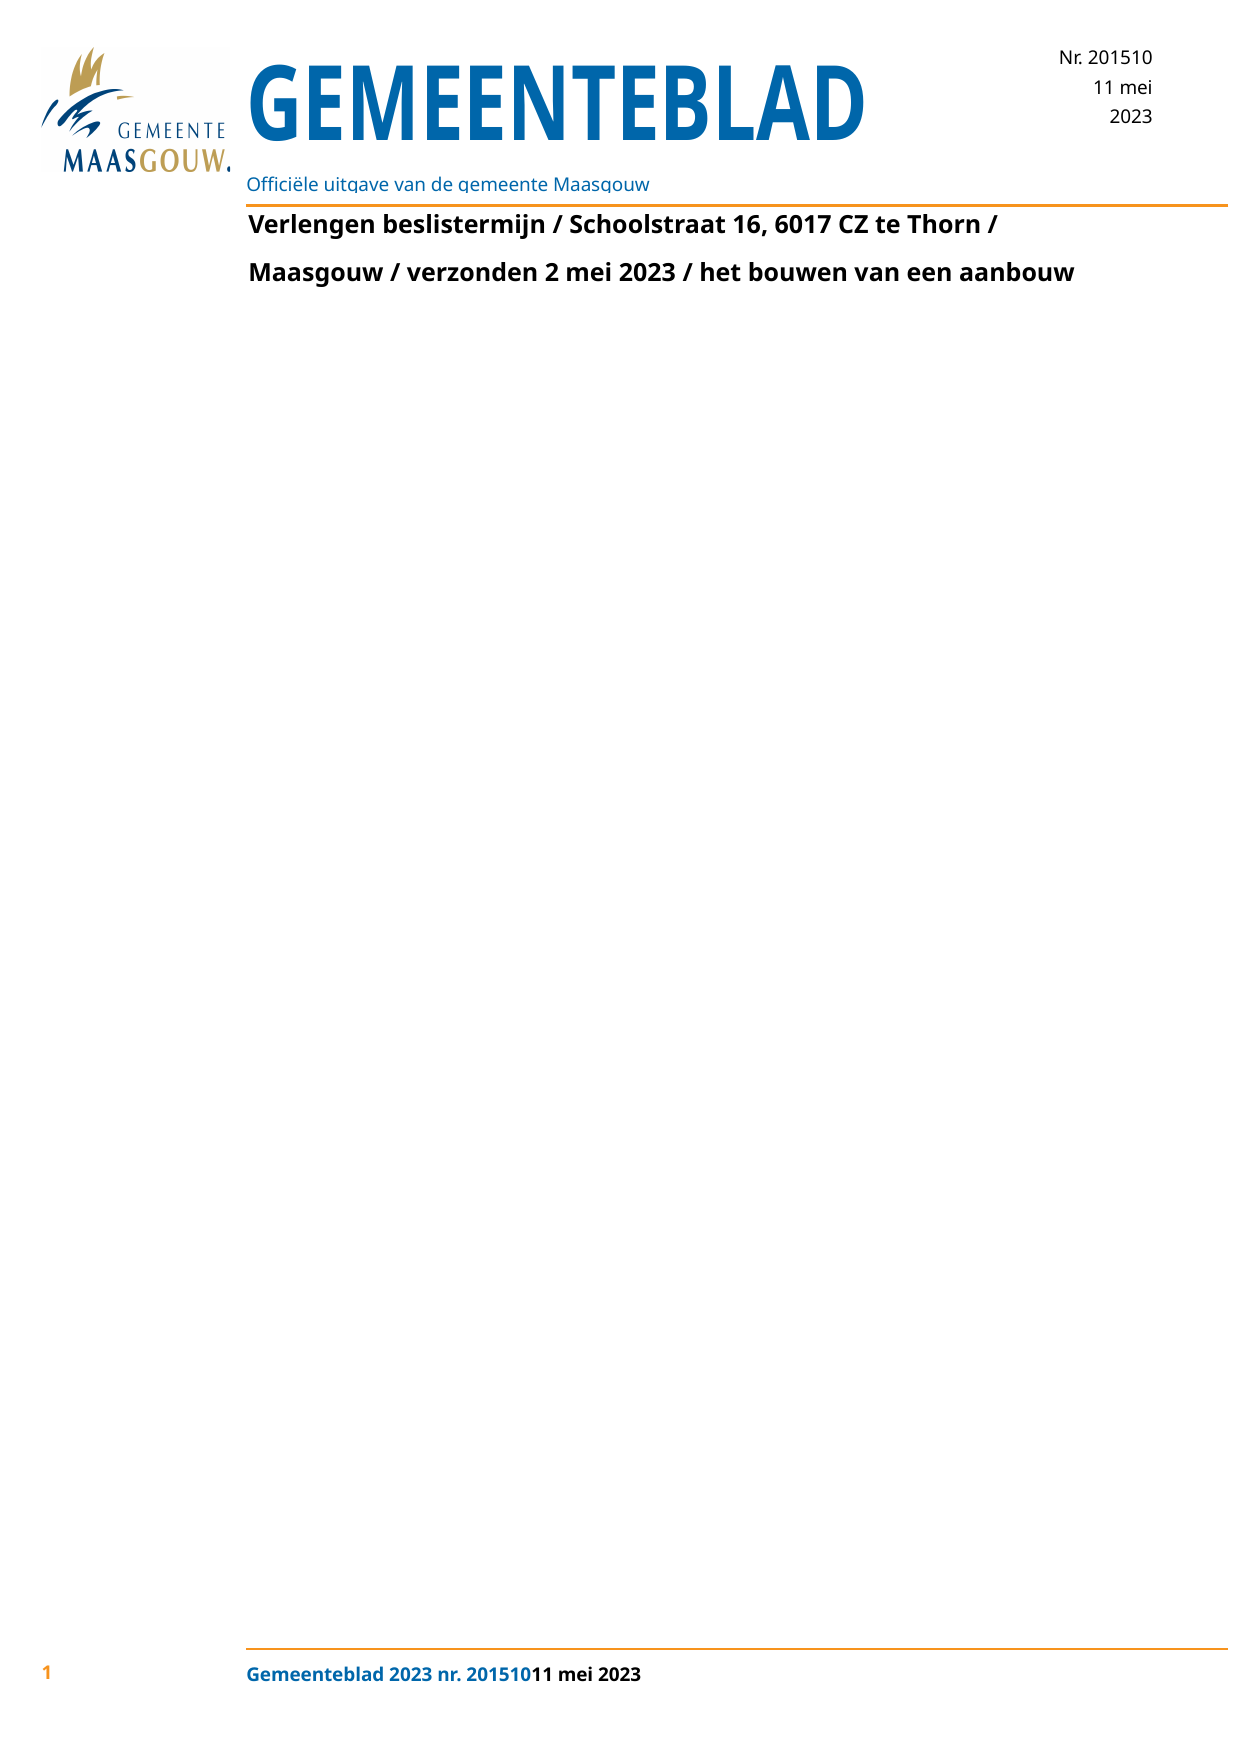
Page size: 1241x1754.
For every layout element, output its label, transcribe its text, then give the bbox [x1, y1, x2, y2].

picture [41, 47, 231, 172]
text Verlengen beslistermijn / Schoolstraat 16, 6017 CZ te Thorn / Maasgouw / verzonden 2 mei 2023 / het bouwen van een aanbouw [248, 207, 1152, 288]
